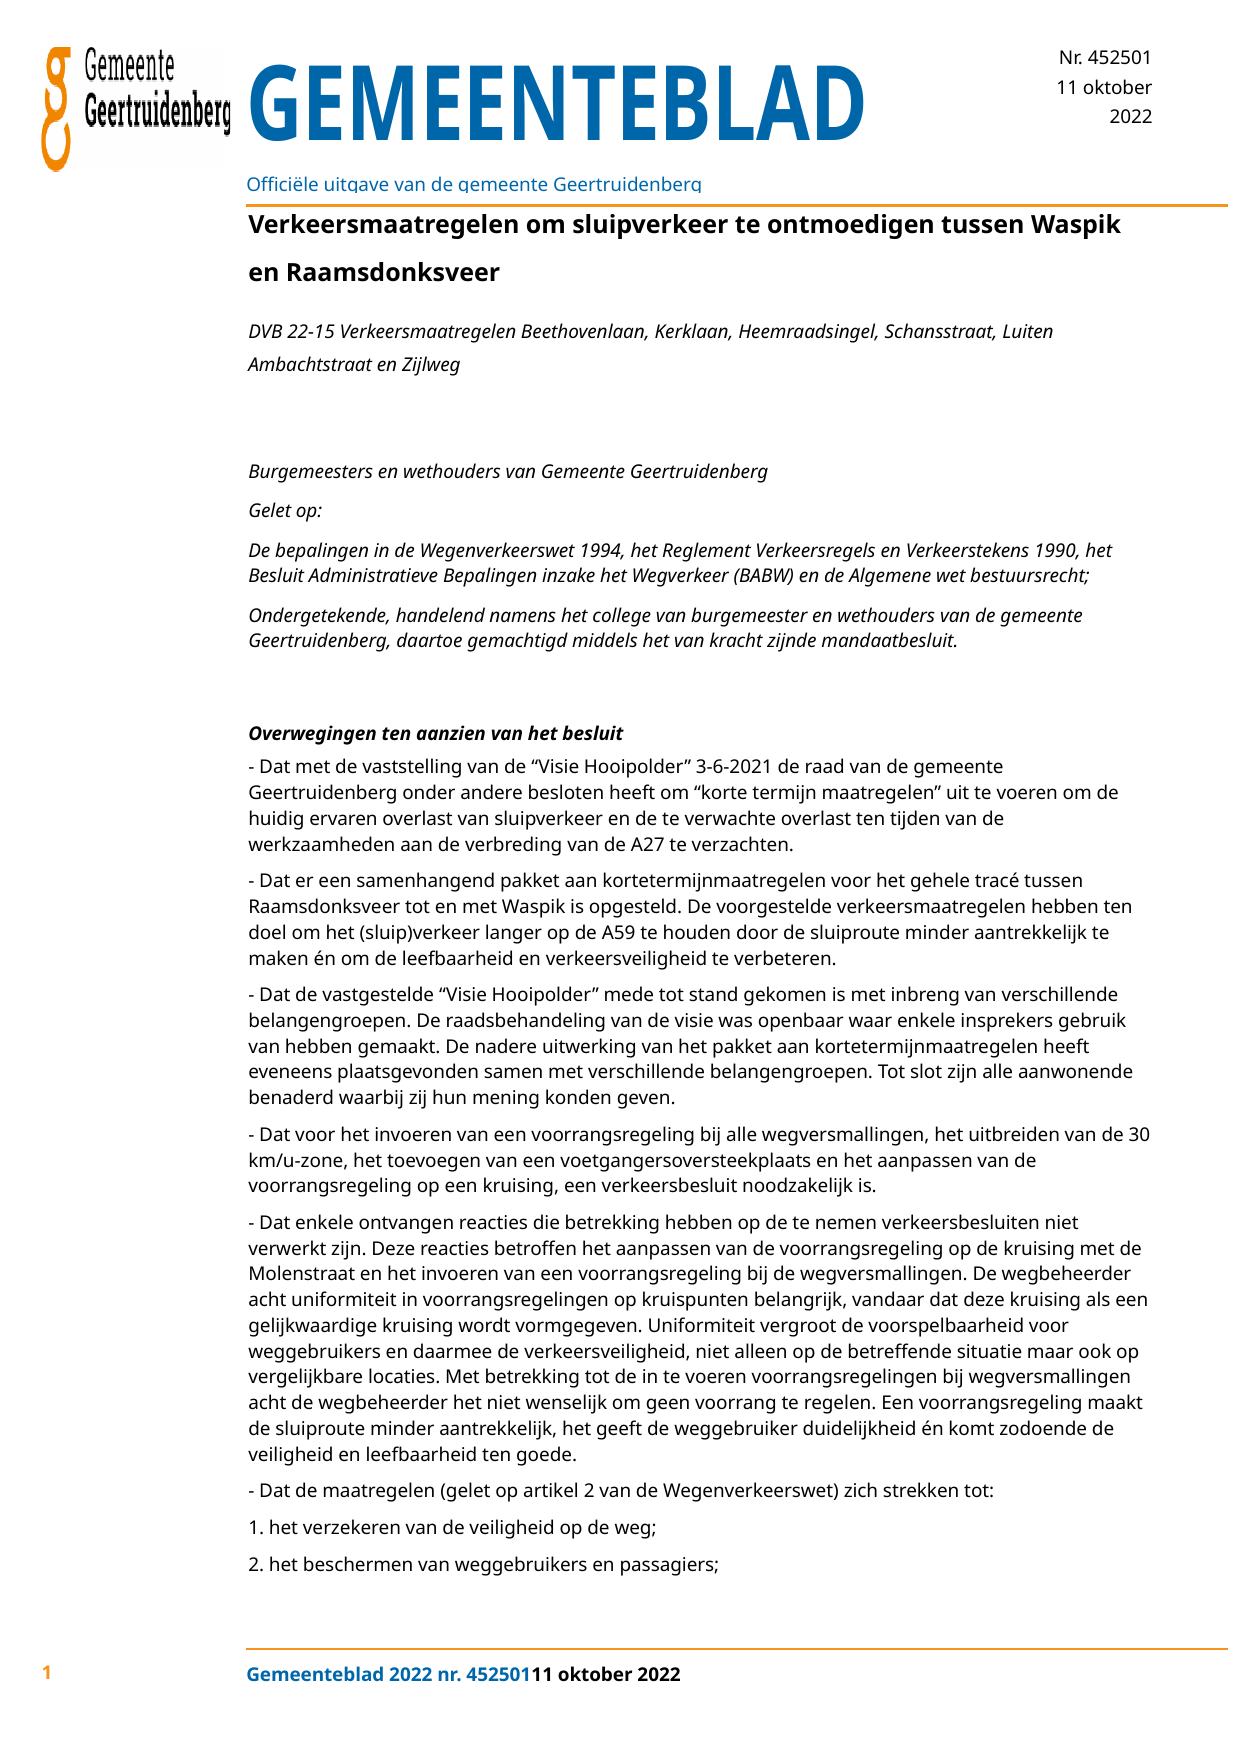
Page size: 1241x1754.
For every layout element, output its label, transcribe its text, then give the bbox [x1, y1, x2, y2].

text 2. het beschermen van weggebruikers en passagiers; [248, 1551, 1152, 1576]
picture [41, 47, 231, 172]
text Gelet op: [248, 498, 1152, 523]
text Burgemeesters en wethouders van Gemeente Geertruidenberg [248, 458, 1152, 484]
text Verkeersmaatregelen om sluipverkeer te ontmoedigen tussen Waspik en Raamsdonksveer [248, 207, 1152, 288]
text - Dat er een samenhangend pakket aan kortetermijnmaatregelen voor het gehele tracé tussen Raamsdonksveer tot en met Waspik is opgesteld. De voorgestelde verkeersmaatregelen hebben ten doel om het (sluip)verkeer langer op de A59 te houden door de sluiproute minder aantrekkelijk te maken én om de leefbaarheid en verkeersveiligheid te verbeteren. [248, 868, 1152, 971]
text DVB 22-15 Verkeersmaatregelen Beethovenlaan, Kerklaan, Heemraadsingel, Schansstraat, Luiten Ambachtstraat en Zijlweg [248, 318, 1152, 377]
text 1. het verzekeren van de veiligheid op de weg; [248, 1514, 1152, 1540]
text - Dat de maatregelen (gelet op artikel 2 van de Wegenverkeerswet) zich strekken tot: [248, 1477, 1152, 1503]
text - Dat met de vaststelling van de “Visie Hooipolder” 3-6-2021 de raad van de gemeente Geertruidenberg onder andere besloten heeft om “korte termijn maatregelen” uit te voeren om de huidig ervaren overlast van sluipverkeer en de te verwachte overlast ten tijden van de werkzaamheden aan de verbreding van de A27 te verzachten. [248, 754, 1152, 857]
text - Dat voor het invoeren van een voorrangsregeling bij alle wegversmallingen, het uitbreiden van de 30 km/u-zone, het toevoegen van een voetgangersoversteekplaats en het aanpassen van de voorrangsregeling op een kruising, een verkeersbesluit noodzakelijk is. [248, 1121, 1152, 1198]
text De bepalingen in de Wegenverkeerswet 1994, het Reglement Verkeersregels en Verkeerstekens 1990, het Besluit Administratieve Bepalingen inzake het Wegverkeer (BABW) en de Algemene wet bestuursrecht; [248, 537, 1152, 588]
text Ondergetekende, handelend namens het college van burgemeester en wethouders van de gemeente Geertruidenberg, daartoe gemachtigd middels het van kracht zijnde mandaatbesluit. [248, 602, 1152, 653]
text - Dat enkele ontvangen reacties die betrekking hebben op de te nemen verkeersbesluiten niet verwerkt zijn. Deze reacties betroffen het aanpassen van de voorrangsregeling op de kruising met de Molenstraat en het invoeren van een voorrangsregeling bij de wegversmallingen. De wegbeheerder acht uniformiteit in voorrangsregelingen op kruispunten belangrijk, vandaar dat deze kruising als een gelijkwaardige kruising wordt vormgegeven. Uniformiteit vergroot de voorspelbaarheid voor weggebruikers en daarmee de verkeersveiligheid, niet alleen op de betreffende situatie maar ook op vergelijkbare locaties. Met betrekking tot de in te voeren voorrangsregelingen bij wegversmallingen acht de wegbeheerder het niet wenselijk om geen voorrang te regelen. Een voorrangsregeling maakt de sluiproute minder aantrekkelijk, het geeft de weggebruiker duidelijkheid én komt zodoende de veiligheid en leefbaarheid ten goede. [248, 1209, 1152, 1466]
text Overwegingen ten aanzien van het besluit [248, 720, 1152, 745]
text - Dat de vastgestelde “Visie Hooipolder” mede tot stand gekomen is met inbreng van verschillende belangengroepen. De raadsbehandeling van de visie was openbaar waar enkele insprekers gebruik van hebben gemaakt. De nadere uitwerking van het pakket aan kortetermijnmaatregelen heeft eveneens plaatsgevonden samen met verschillende belangengroepen. Tot slot zijn alle aanwonende benaderd waarbij zij hun mening konden geven. [248, 981, 1152, 1110]
